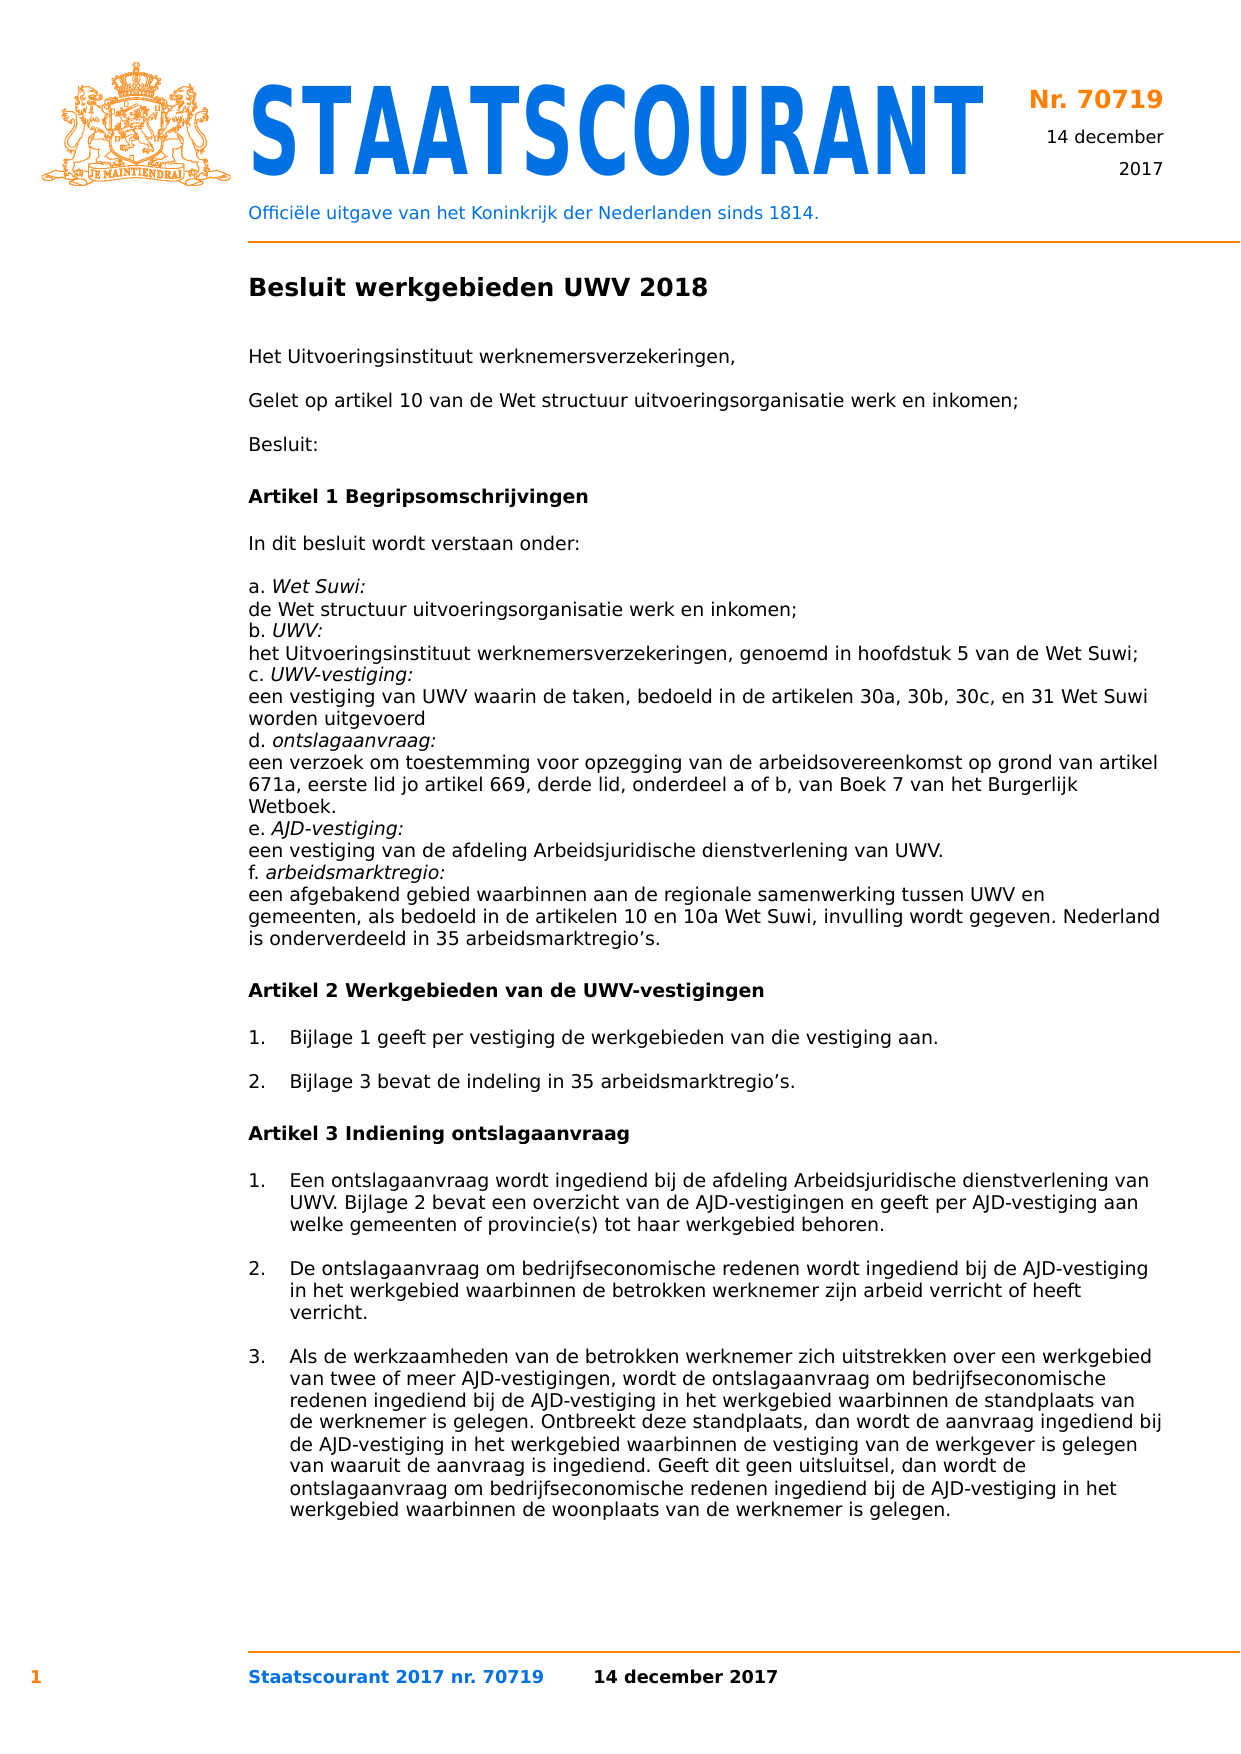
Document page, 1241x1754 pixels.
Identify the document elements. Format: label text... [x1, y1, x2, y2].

text het Uitvoeringsinstituut werknemersverzekeringen, genoemd in hoofdstuk 5 van de Wet Suwi; [248, 642, 1163, 664]
table_header STAATSCOURANT [248, 62, 998, 203]
subtitle Artikel 1 Begripsomschrijvingen [248, 486, 1163, 508]
table_cell Officiële uitgave van het Koninkrijk der Nederlanden sinds 1814. [248, 203, 1240, 241]
text Het Uitvoeringsinstituut werknemersverzekeringen, [248, 346, 1163, 368]
text In dit besluit wordt verstaan onder: [248, 533, 1163, 554]
table_header [25, 62, 248, 241]
text a. Wet Suwi: [248, 576, 1163, 598]
text een vestiging van de afdeling Arbeidsjuridische dienstverlening van UWV. [248, 840, 1163, 862]
text f. arbeidsmarktregio: [248, 862, 1163, 884]
text c. UWV-vestiging: [248, 664, 1163, 686]
picture [41, 62, 231, 186]
text een vestiging van UWV waarin de taken, bedoeld in de artikelen 30a, 30b, 30c, en 31 Wet Suwi worden uitgevoerd [248, 686, 1163, 730]
text een afgebakend gebied waarbinnen aan de regionale samenwerking tussen UWV en gemeenten, als bedoeld in de artikelen 10 en 10a Wet Suwi, invulling wordt gegeven. Nederland is onderverdeeld in 35 arbeidsmarktregio’s. [248, 884, 1163, 950]
table_cell 2017 [998, 153, 1240, 203]
subtitle Artikel 2 Werkgebieden van de UWV-vestigingen [248, 980, 1163, 1002]
text 2. Bijlage 3 bevat de indeling in 35 arbeidsmarktregio’s. [248, 1071, 1163, 1093]
table_header Nr. 70719 [998, 62, 1240, 121]
text een verzoek om toestemming voor opzegging van de arbeidsovereenkomst op grond van artikel 671a, eerste lid jo artikel 669, derde lid, onderdeel a of b, van Boek 7 van het Burgerlijk Wetboek. [248, 752, 1163, 818]
text Gelet op artikel 10 van de Wet structuur uitvoeringsorganisatie werk en inkomen; [248, 390, 1163, 412]
subtitle Besluit werkgebieden UWV 2018 [248, 273, 1163, 302]
table_cell 14 december [998, 121, 1240, 153]
text de Wet structuur uitvoeringsorganisatie werk en inkomen; [248, 598, 1163, 620]
text d. ontslagaanvraag: [248, 730, 1163, 752]
text e. AJD-vestiging: [248, 818, 1163, 840]
text b. UWV: [248, 620, 1163, 642]
text 1. Bijlage 1 geeft per vestiging de werkgebieden van die vestiging aan. [248, 1027, 1163, 1049]
text 1. Een ontslagaanvraag wordt ingediend bij de afdeling Arbeidsjuridische dienstverlening van UWV. Bijlage 2 bevat een overzicht van de AJD-vestigingen en geeft per AJD-vestiging aan welke gemeenten of provincie(s) tot haar werkgebied behoren. [248, 1170, 1163, 1236]
subtitle Artikel 3 Indiening ontslagaanvraag [248, 1123, 1163, 1145]
text 3. Als de werkzaamheden van de betrokken werknemer zich uitstrekken over een werkgebied van twee of meer AJD-vestigingen, wordt de ontslagaanvraag om bedrijfseconomische redenen ingediend bij de AJD-vestiging in het werkgebied waarbinnen de standplaats van de werknemer is gelegen. Ontbreekt deze standplaats, dan wordt de aanvraag ingediend bij de AJD-vestiging in het werkgebied waarbinnen de vestiging van de werkgever is gelegen van waaruit de aanvraag is ingediend. Geeft dit geen uitsluitsel, dan wordt de ontslagaanvraag om bedrijfseconomische redenen ingediend bij de AJD-vestiging in het werkgebied waarbinnen de woonplaats van de werknemer is gelegen. [248, 1346, 1163, 1521]
text 2. De ontslagaanvraag om bedrijfseconomische redenen wordt ingediend bij de AJD-vestiging in het werkgebied waarbinnen de betrokken werknemer zijn arbeid verricht of heeft verricht. [248, 1258, 1163, 1324]
text Besluit: [248, 434, 1163, 456]
